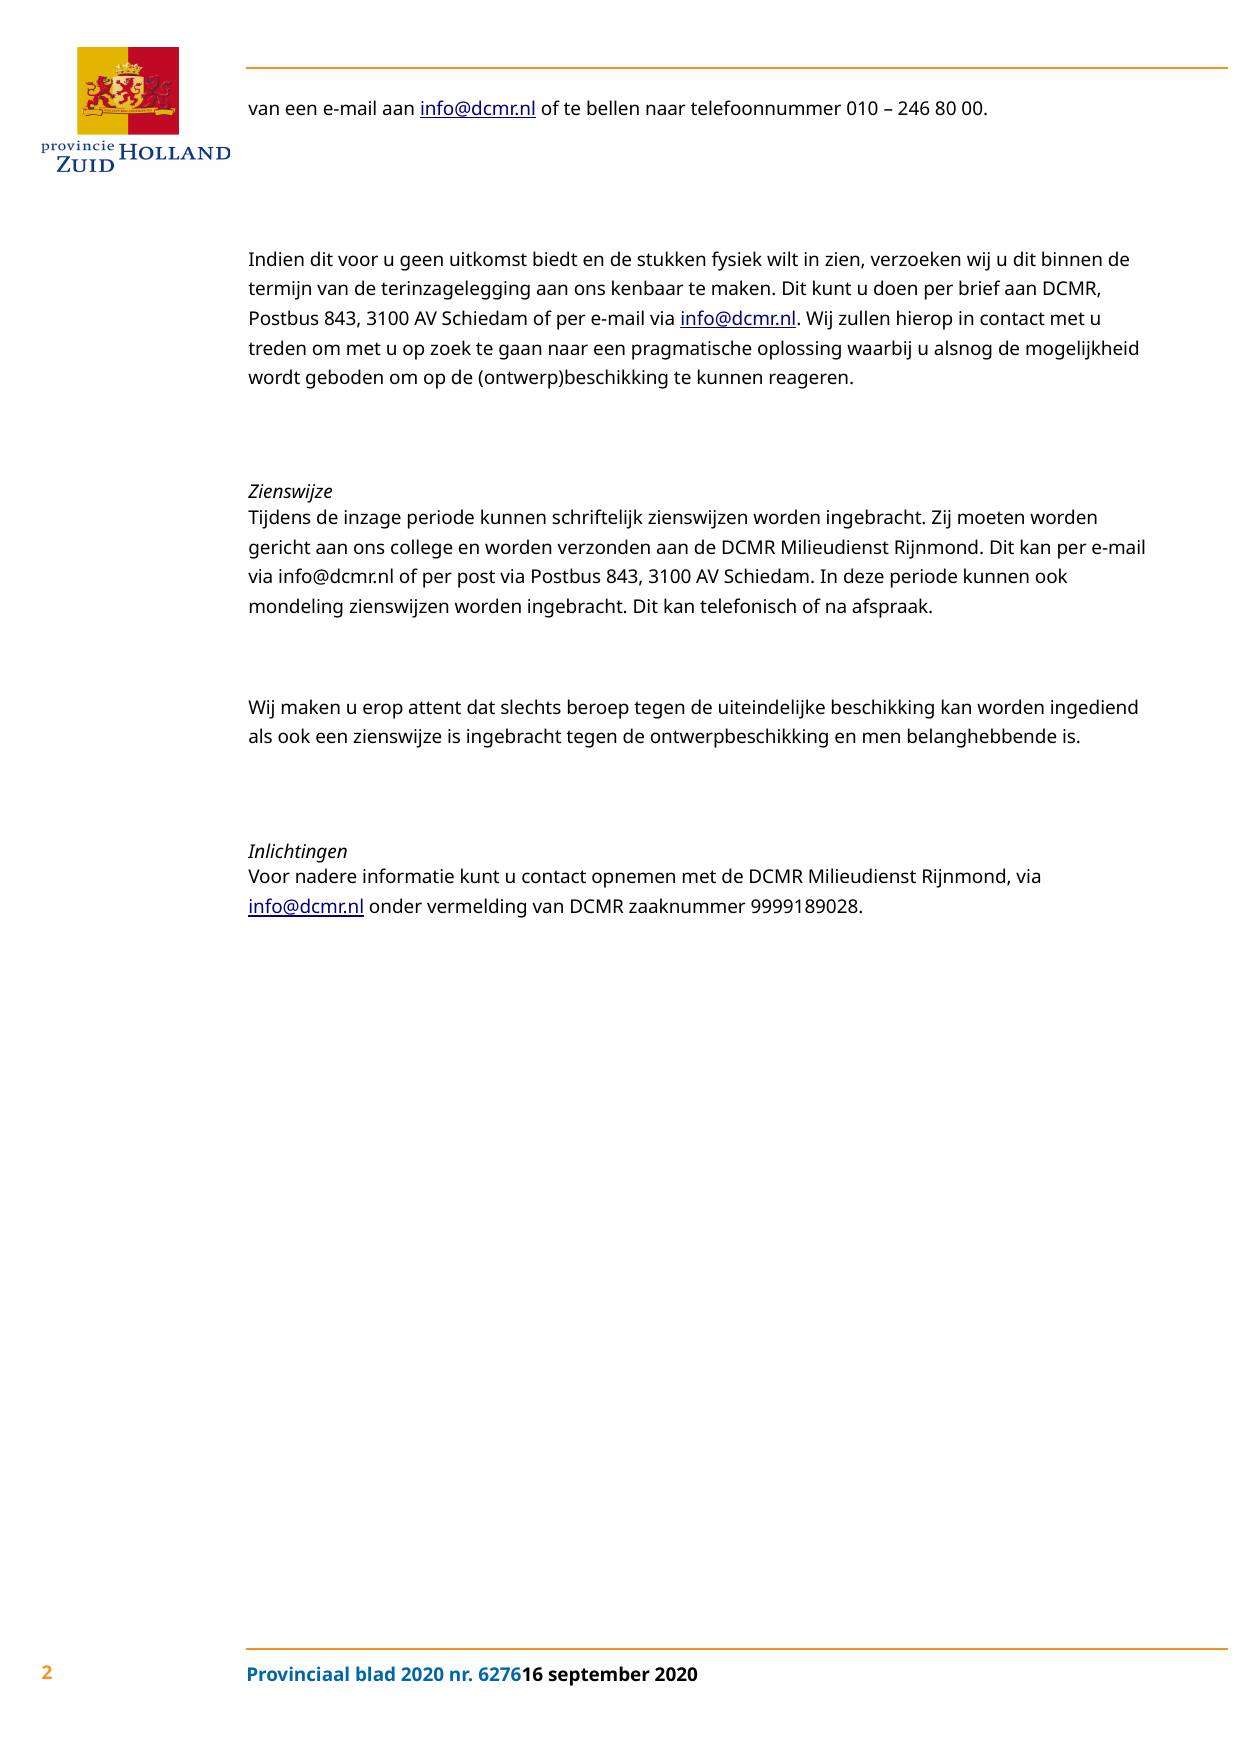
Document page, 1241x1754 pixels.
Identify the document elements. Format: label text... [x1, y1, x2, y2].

picture [41, 47, 231, 172]
text Indien dit voor u geen uitkomst biedt en de stukken fysiek wilt in zien, verzoeken wij u dit binnen de termijn van de terinzagelegging aan ons kenbaar te maken. Dit kunt u doen per brief aan DCMR, Postbus 843, 3100 AV Schiedam of per e-mail via info@dcmr.nl. Wij zullen hierop in contact met u treden om met u op zoek te gaan naar een pragmatische oplossing waarbij u alsnog de mogelijkheid wordt geboden om op de (ontwerp)beschikking te kunnen reageren. [248, 246, 1152, 390]
text Tijdens de inzage periode kunnen schriftelijk zienswijzen worden ingebracht. Zij moeten worden gericht aan ons college en worden verzonden aan de DCMR Milieudienst Rijnmond. Dit kan per e-mail via info@dcmr.nl of per post via Postbus 843, 3100 AV Schiedam. In deze periode kunnen ook mondeling zienswijzen worden ingebracht. Dit kan telefonisch of na afspraak. [248, 504, 1152, 619]
text Wij maken u erop attent dat slechts beroep tegen de uiteindelijke beschikking kan worden ingediend als ook een zienswijze is ingebracht tegen de ontwerpbeschikking en men belanghebbende is. [248, 694, 1152, 749]
text Zienswijze [248, 479, 1152, 504]
text Voor nadere informatie kunt u contact opnemen met de DCMR Milieudienst Rijnmond, via info@dcmr.nl onder vermelding van DCMR zaaknummer 9999189028. [248, 864, 1152, 919]
text Inlichtingen [248, 838, 1152, 864]
text van een e-mail aan info@dcmr.nl of te bellen naar telefoonnummer 010 – 246 80 00. [248, 95, 1152, 121]
